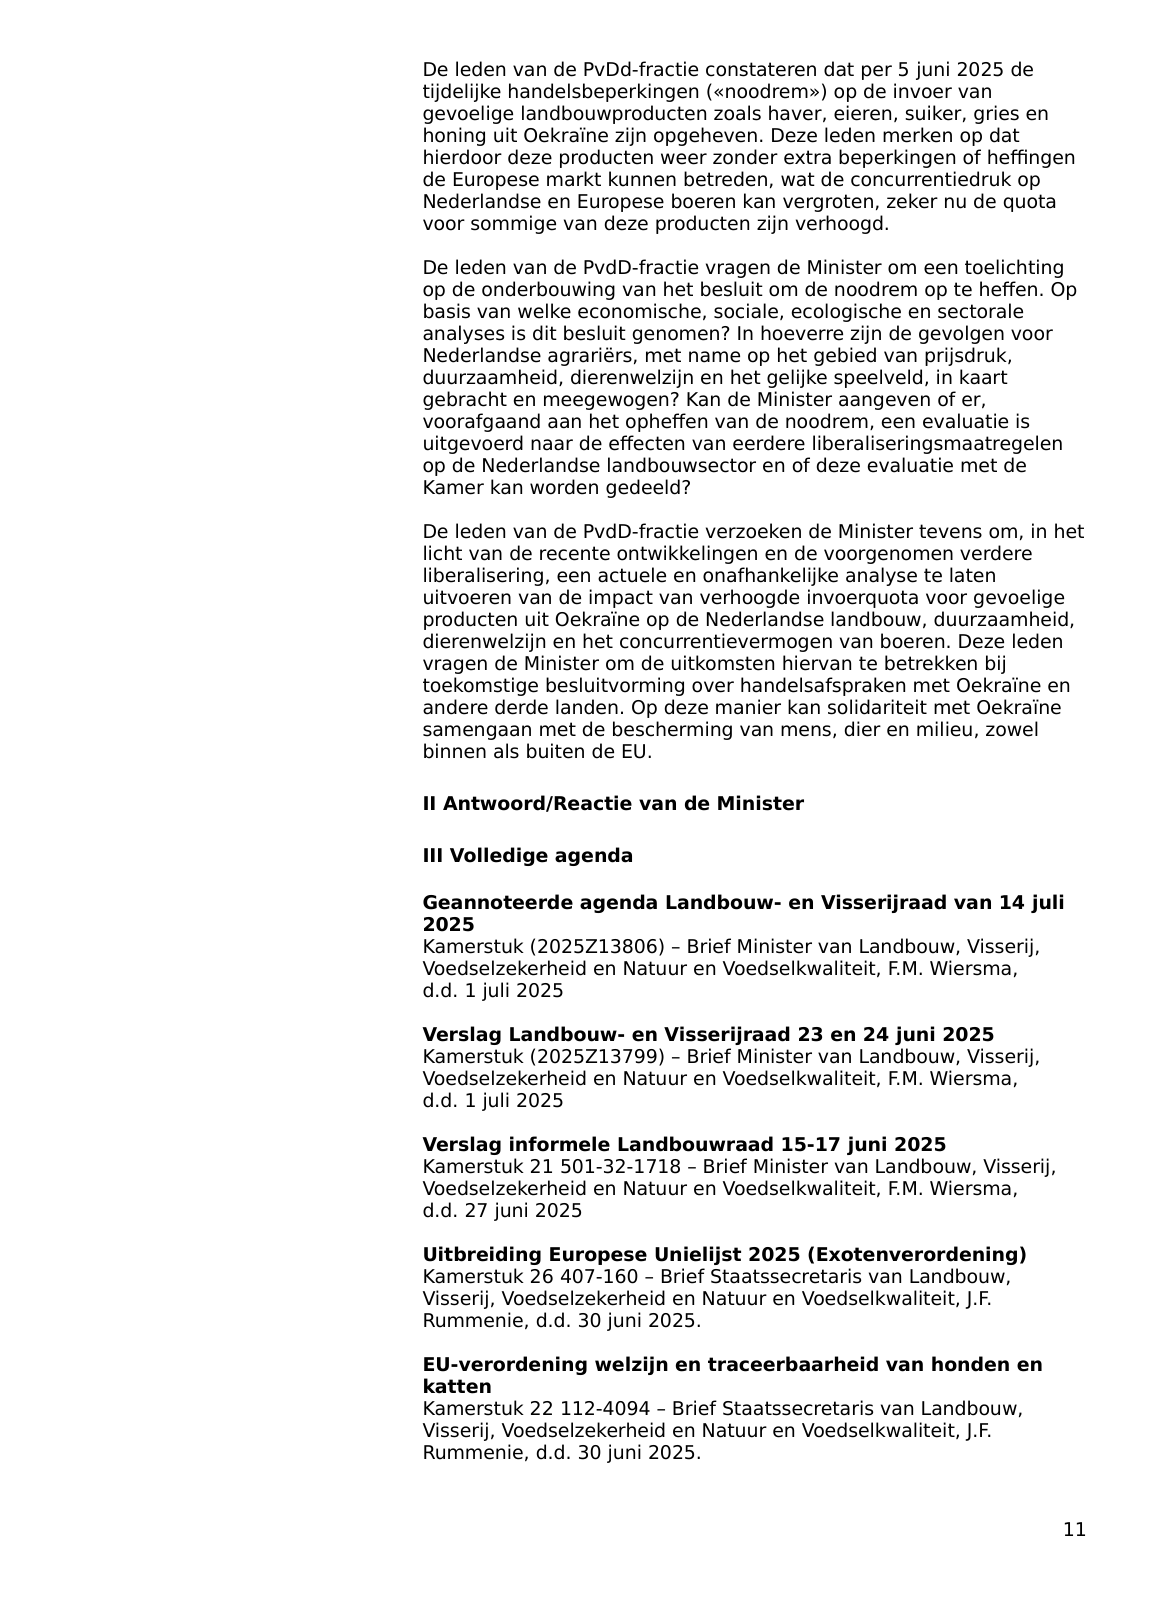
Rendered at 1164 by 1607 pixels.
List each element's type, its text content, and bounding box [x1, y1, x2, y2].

text Kamerstuk 21 501-32-1718 – Brief Minister van Landbouw, Visserij, Voedselzekerheid en Natuur en Voedselkwaliteit, F.M. Wiersma, d.d. 27 juni 2025 [422, 1156, 1087, 1222]
text Kamerstuk 26 407-160 – Brief Staatssecretaris van Landbouw, Visserij, Voedselzekerheid en Natuur en Voedselkwaliteit, J.F. Rummenie, d.d. 30 juni 2025. [422, 1266, 1087, 1332]
text Verslag informele Landbouwraad 15-17 juni 2025 [422, 1134, 1087, 1156]
text Verslag Landbouw- en Visserijraad 23 en 24 juni 2025 [422, 1024, 1087, 1046]
subtitle II Antwoord/Reactie van de Minister [422, 793, 1087, 815]
text EU-verordening welzijn en traceerbaarheid van honden en katten [422, 1354, 1087, 1398]
text De leden van de PvdD-fractie vragen de Minister om een toelichting op de onderbouwing van het besluit om de noodrem op te heffen. Op basis van welke economische, sociale, ecologische en sectorale analyses is dit besluit genomen? In hoeverre zijn de gevolgen voor Nederlandse agrariërs, met name op het gebied van prijsdruk, duurzaamheid, dierenwelzijn en het gelijke speelveld, in kaart gebracht en meegewogen? Kan de Minister aangeven of er, voorafgaand aan het opheffen van de noodrem, een evaluatie is uitgevoerd naar de effecten van eerdere liberaliseringsmaatregelen op de Nederlandse landbouwsector en of deze evaluatie met de Kamer kan worden gedeeld? [422, 257, 1087, 499]
text De leden van de PvdD-fractie verzoeken de Minister tevens om, in het licht van de recente ontwikkelingen en de voorgenomen verdere liberalisering, een actuele en onafhankelijke analyse te laten uitvoeren van de impact van verhoogde invoerquota voor gevoelige producten uit Oekraïne op de Nederlandse landbouw, duurzaamheid, dierenwelzijn en het concurrentievermogen van boeren. Deze leden vragen de Minister om de uitkomsten hiervan te betrekken bij toekomstige besluitvorming over handelsafspraken met Oekraïne en andere derde landen. Op deze manier kan solidariteit met Oekraïne samengaan met de bescherming van mens, dier en milieu, zowel binnen als buiten de EU. [422, 521, 1087, 763]
subtitle III Volledige agenda [422, 845, 1087, 867]
text De leden van de PvDd-fractie constateren dat per 5 juni 2025 de tijdelijke handelsbeperkingen («noodrem») op de invoer van gevoelige landbouwproducten zoals haver, eieren, suiker, gries en honing uit Oekraïne zijn opgeheven. Deze leden merken op dat hierdoor deze producten weer zonder extra beperkingen of heffingen de Europese markt kunnen betreden, wat de concurrentiedruk op Nederlandse en Europese boeren kan vergroten, zeker nu de quota voor sommige van deze producten zijn verhoogd. [422, 59, 1087, 235]
text Kamerstuk (2025Z13806) – Brief Minister van Landbouw, Visserij, Voedselzekerheid en Natuur en Voedselkwaliteit, F.M. Wiersma, d.d. 1 juli 2025 [422, 936, 1087, 1002]
text Uitbreiding Europese Unielijst 2025 (Exotenverordening) [422, 1244, 1087, 1266]
text Geannoteerde agenda Landbouw- en Visserijraad van 14 juli 2025 [422, 892, 1087, 936]
text Kamerstuk (2025Z13799) – Brief Minister van Landbouw, Visserij, Voedselzekerheid en Natuur en Voedselkwaliteit, F.M. Wiersma, d.d. 1 juli 2025 [422, 1046, 1087, 1112]
text Kamerstuk 22 112-4094 – Brief Staatssecretaris van Landbouw, Visserij, Voedselzekerheid en Natuur en Voedselkwaliteit, J.F. Rummenie, d.d. 30 juni 2025. [422, 1398, 1087, 1464]
